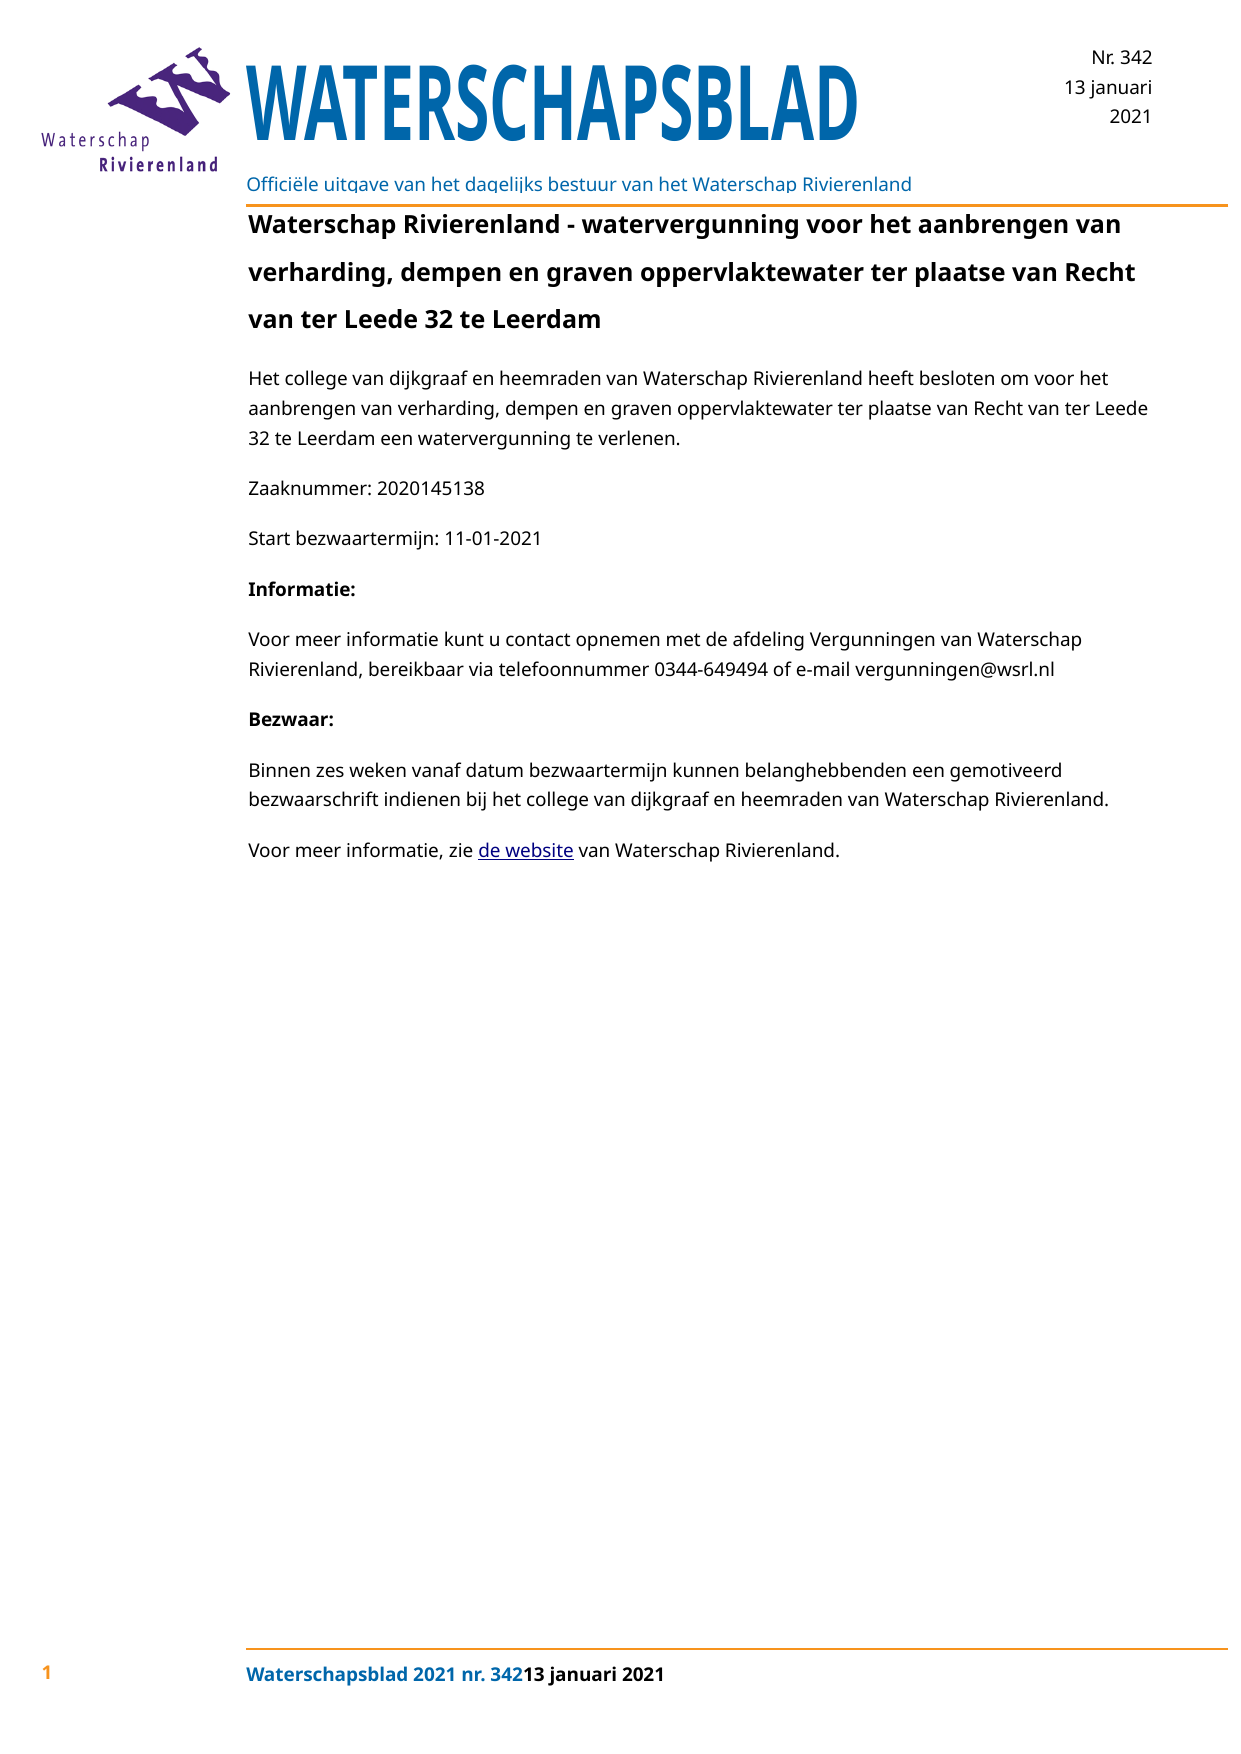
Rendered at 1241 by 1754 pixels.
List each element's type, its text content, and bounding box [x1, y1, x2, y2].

text Het college van dijkgraaf en heemraden van Waterschap Rivierenland heeft besloten om voor het aanbrengen van verharding, dempen en graven oppervlaktewater ter plaatse van Recht van ter Leede 32 te Leerdam een watervergunning te verlenen. [248, 366, 1152, 450]
picture [41, 47, 231, 172]
text Waterschap Rivierenland - watervergunning voor het aanbrengen van verharding, dempen en graven oppervlaktewater ter plaatse van Recht van ter Leede 32 te Leerdam [248, 207, 1152, 336]
text Zaaknummer: 2020145138 [248, 475, 1152, 501]
text Informatie: [248, 576, 1152, 602]
text Voor meer informatie, zie de website van Waterschap Rivierenland. [248, 837, 1152, 862]
text Voor meer informatie kunt u contact opnemen met de afdeling Vergunningen van Waterschap Rivierenland, bereikbaar via telefoonnummer 0344-649494 of e-mail vergunningen@wsrl.nl [248, 626, 1152, 682]
text Bezwaar: [248, 706, 1152, 732]
text Start bezwaartermijn: 11-01-2021 [248, 526, 1152, 551]
text Binnen zes weken vanaf datum bezwaartermijn kunnen belanghebbenden een gemotiveerd bezwaarschrift indienen bij het college van dijkgraaf en heemraden van Waterschap Rivierenland. [248, 757, 1152, 812]
